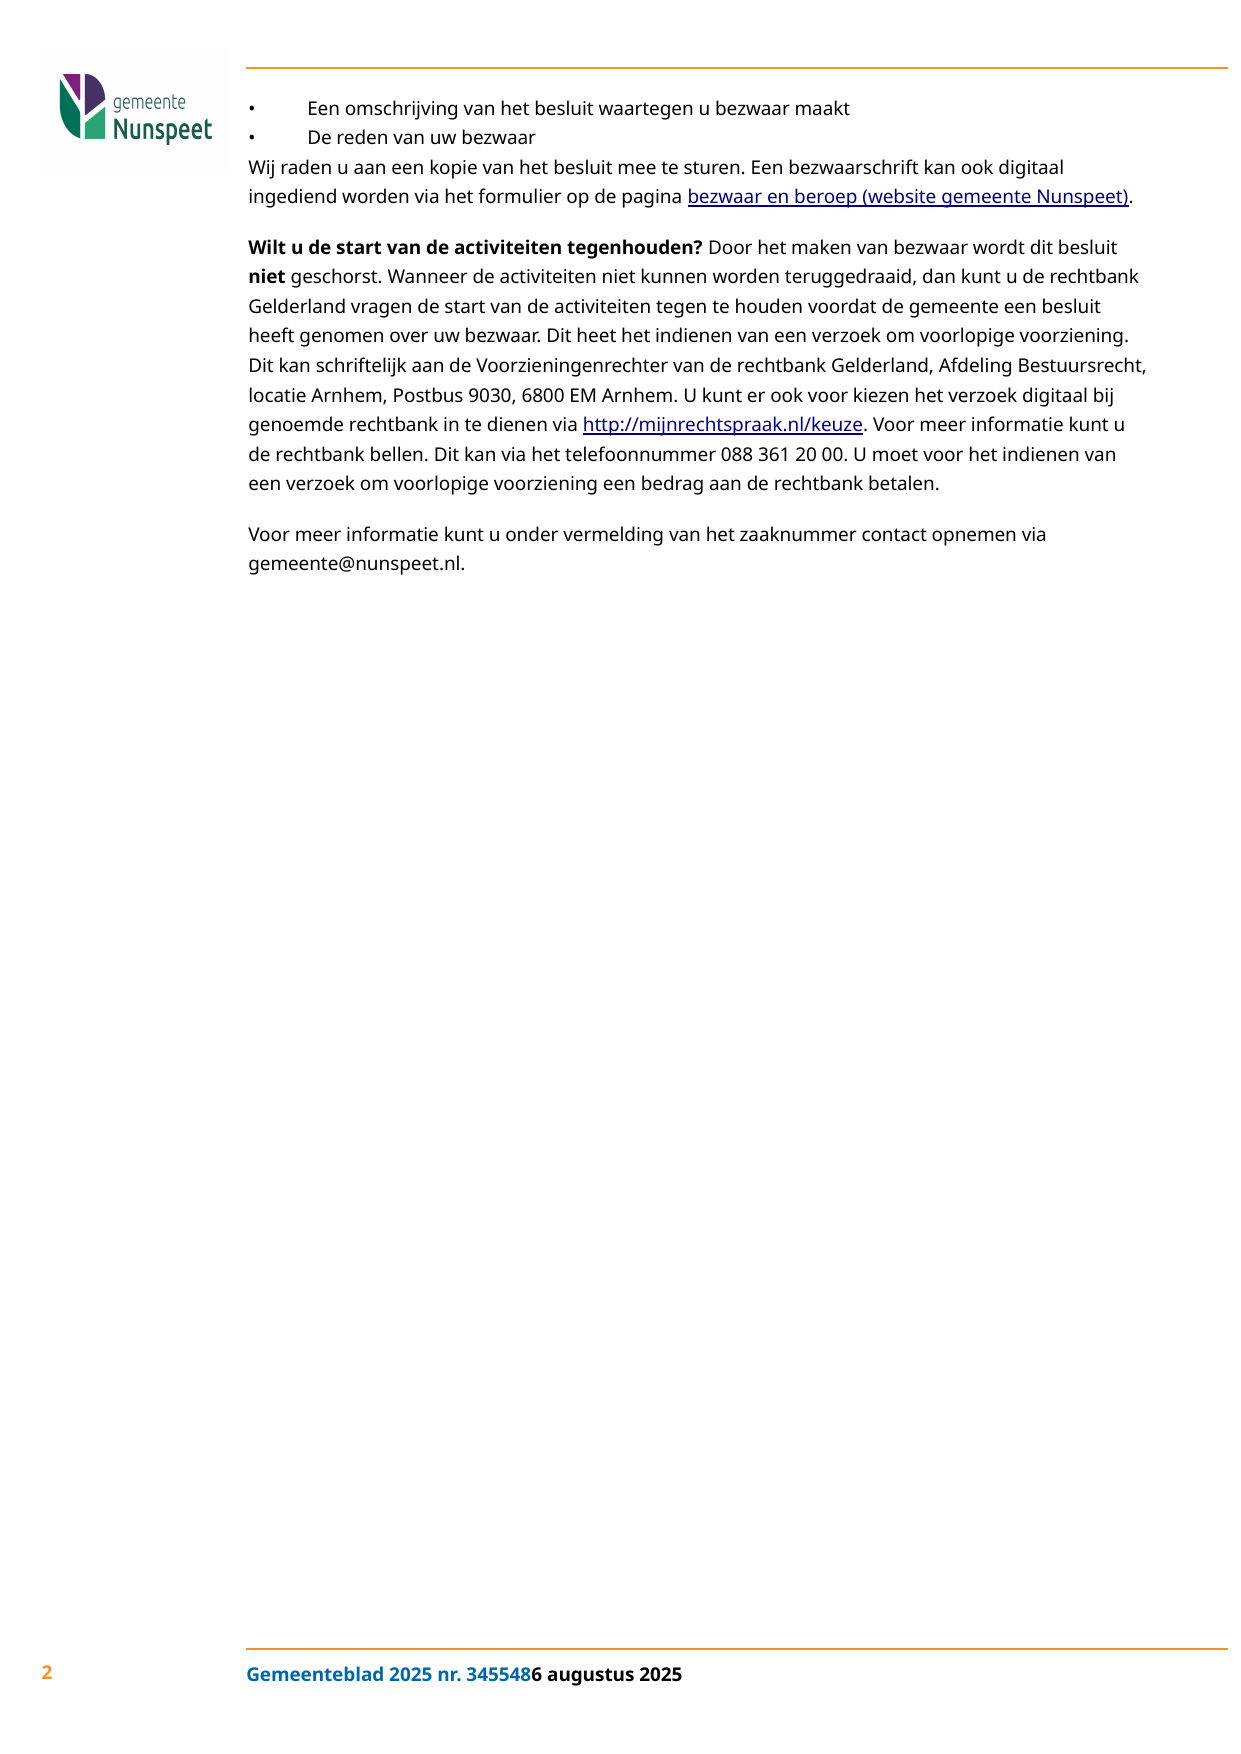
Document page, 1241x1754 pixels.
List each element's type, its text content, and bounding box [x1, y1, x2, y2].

text Wilt u de start van de activiteiten tegenhouden? Door het maken van bezwaar wordt dit besluit niet geschorst. Wanneer de activiteiten niet kunnen worden teruggedraaid, dan kunt u de rechtbank Gelderland vragen de start van de activiteiten tegen te houden voordat de gemeente een besluit heeft genomen over uw bezwaar. Dit heet het indienen van een verzoek om voorlopige voorziening. Dit kan schriftelijk aan de Voorzieningenrechter van de rechtbank Gelderland, Afdeling Bestuursrecht, locatie Arnhem, Postbus 9030, 6800 EM Arnhem. U kunt er ook voor kiezen het verzoek digitaal bij genoemde rechtbank in te dienen via http://mijnrechtspraak.nl/keuze. Voor meer informatie kunt u de rechtbank bellen. Dit kan via het telefoonnummer 088 361 20 00. U moet voor het indienen van een verzoek om voorlopige voorziening een bedrag aan de rechtbank betalen. [248, 234, 1152, 496]
list Een omschrijving van het besluit waartegen u bezwaar maakt [248, 95, 1152, 121]
text Wij raden u aan een kopie van het besluit mee te sturen. Een bezwaarschrift kan ook digitaal ingediend worden via het formulier op de pagina bezwaar en beroep (website gemeente Nunspeet). [248, 154, 1152, 209]
text Voor meer informatie kunt u onder vermelding van het zaaknummer contact opnemen via gemeente@nunspeet.nl. [248, 521, 1152, 576]
picture [41, 47, 231, 172]
list De reden van uw bezwaar [248, 124, 1152, 150]
